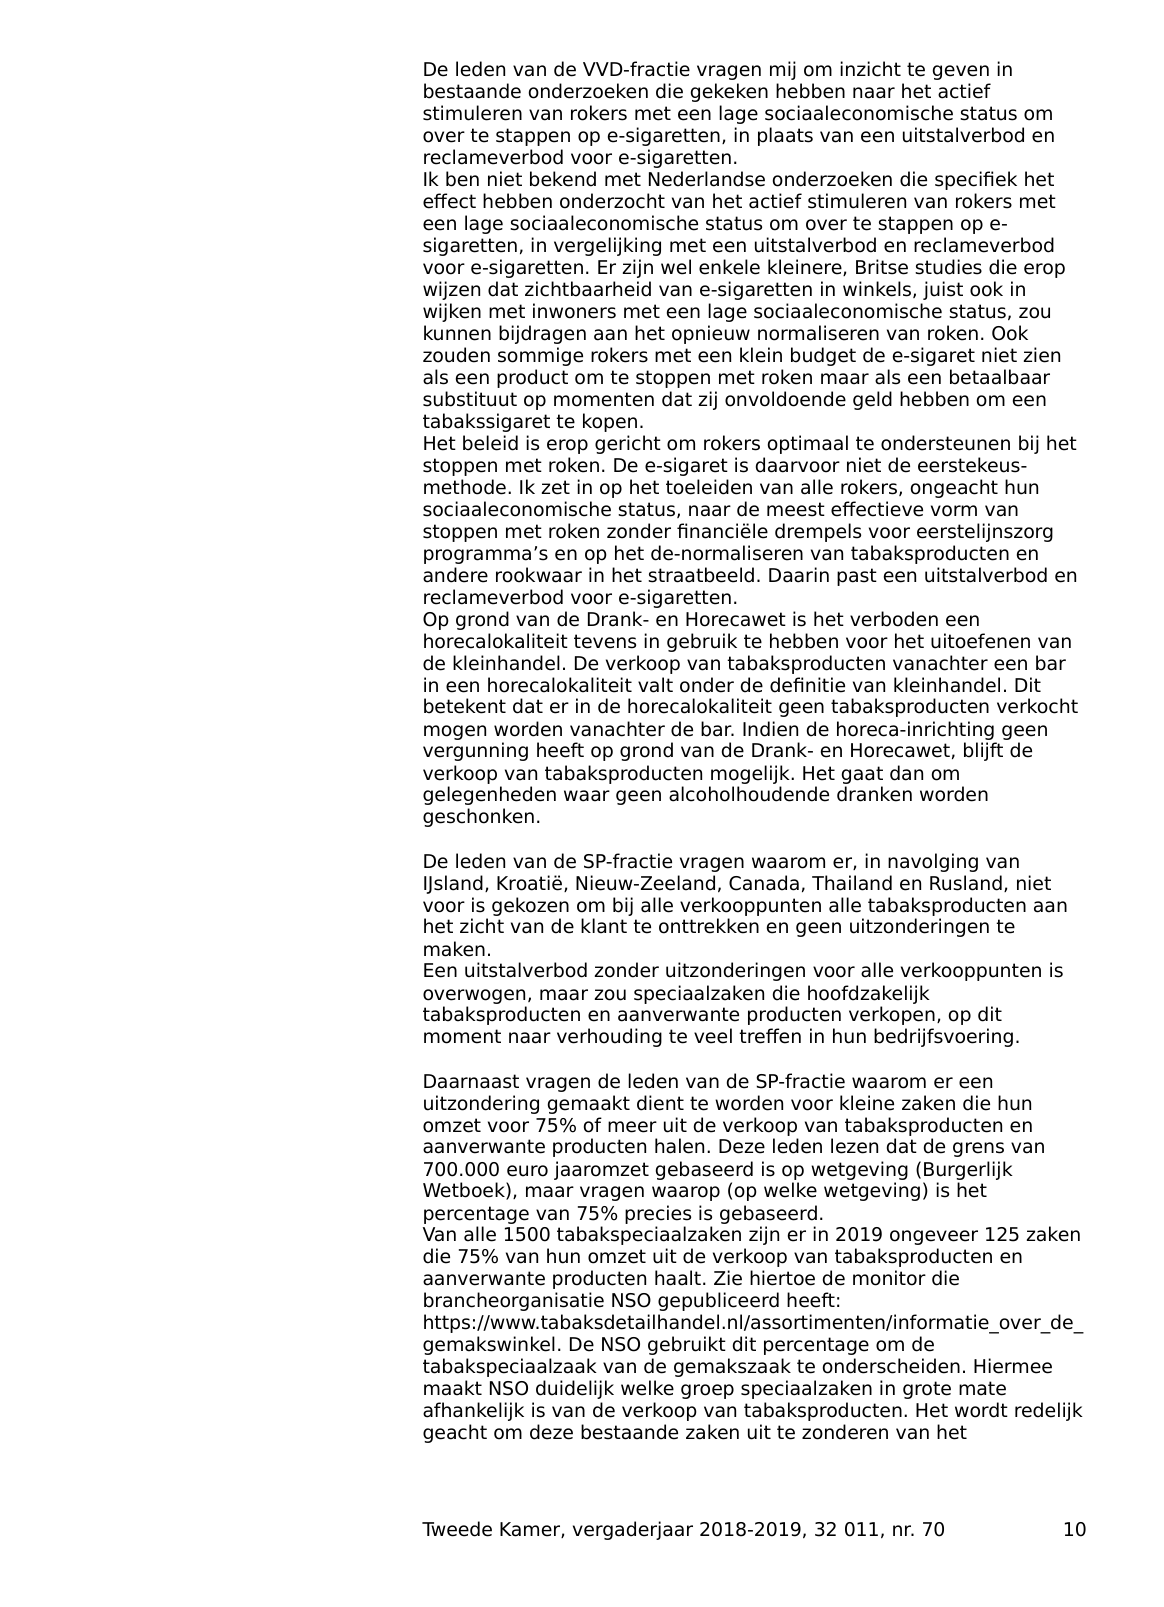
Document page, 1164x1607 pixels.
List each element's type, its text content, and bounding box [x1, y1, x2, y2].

text Ik ben niet bekend met Nederlandse onderzoeken die specifiek het effect hebben onderzocht van het actief stimuleren van rokers met een lage sociaaleconomische status om over te stappen op e-sigaretten, in vergelijking met een uitstalverbod en reclameverbod voor e-sigaretten. Er zijn wel enkele kleinere, Britse studies die erop wijzen dat zichtbaarheid van e-sigaretten in winkels, juist ook in wijken met inwoners met een lage sociaaleconomische status, zou kunnen bijdragen aan het opnieuw normaliseren van roken. Ook zouden sommige rokers met een klein budget de e-sigaret niet zien als een product om te stoppen met roken maar als een betaalbaar substituut op momenten dat zij onvoldoende geld hebben om een tabakssigaret te kopen. [422, 169, 1087, 433]
text Van alle 1500 tabakspeciaalzaken zijn er in 2019 ongeveer 125 zaken die 75% van hun omzet uit de verkoop van tabaksproducten en aanverwante producten haalt. Zie hiertoe de monitor die brancheorganisatie NSO gepubliceerd heeft: https://www.tabaksdetailhandel.nl/assortimenten/informatie_over_de_gemakswinkel. De NSO gebruikt dit percentage om de tabakspeciaalzaak van de gemakszaak te onderscheiden. Hiermee maakt NSO duidelijk welke groep speciaalzaken in grote mate afhankelijk is van de verkoop van tabaksproducten. Het wordt redelijk geacht om deze bestaande zaken uit te zonderen van het [422, 1224, 1087, 1444]
text Een uitstalverbod zonder uitzonderingen voor alle verkooppunten is overwogen, maar zou speciaalzaken die hoofdzakelijk tabaksproducten en aanverwante producten verkopen, op dit moment naar verhouding te veel treffen in hun bedrijfsvoering. [422, 960, 1087, 1048]
text Het beleid is erop gericht om rokers optimaal te ondersteunen bij het stoppen met roken. De e-sigaret is daarvoor niet de eerstekeus-methode. Ik zet in op het toeleiden van alle rokers, ongeacht hun sociaaleconomische status, naar de meest effectieve vorm van stoppen met roken zonder financiële drempels voor eerstelijnszorg programma’s en op het de-normaliseren van tabaksproducten en andere rookwaar in het straatbeeld. Daarin past een uitstalverbod en reclameverbod voor e-sigaretten. [422, 433, 1087, 608]
text Daarnaast vragen de leden van de SP-fractie waarom er een uitzondering gemaakt dient te worden voor kleine zaken die hun omzet voor 75% of meer uit de verkoop van tabaksproducten en aanverwante producten halen. Deze leden lezen dat de grens van 700.000 euro jaaromzet gebaseerd is op wetgeving (Burgerlijk Wetboek), maar vragen waarop (op welke wetgeving) is het percentage van 75% precies is gebaseerd. [422, 1071, 1087, 1224]
text De leden van de VVD-fractie vragen mij om inzicht te geven in bestaande onderzoeken die gekeken hebben naar het actief stimuleren van rokers met een lage sociaaleconomische status om over te stappen op e-sigaretten, in plaats van een uitstalverbod en reclameverbod voor e-sigaretten. [422, 59, 1087, 169]
text Op grond van de Drank- en Horecawet is het verboden een horecalokaliteit tevens in gebruik te hebben voor het uitoefenen van de kleinhandel. De verkoop van tabaksproducten vanachter een bar in een horecalokaliteit valt onder de definitie van kleinhandel. Dit betekent dat er in de horecalokaliteit geen tabaksproducten verkocht mogen worden vanachter de bar. Indien de horeca-inrichting geen vergunning heeft op grond van de Drank- en Horecawet, blijft de verkoop van tabaksproducten mogelijk. Het gaat dan om gelegenheden waar geen alcoholhoudende dranken worden geschonken. [422, 608, 1087, 828]
text De leden van de SP-fractie vragen waarom er, in navolging van IJsland, Kroatië, Nieuw-Zeeland, Canada, Thailand en Rusland, niet voor is gekozen om bij alle verkooppunten alle tabaksproducten aan het zicht van de klant te onttrekken en geen uitzonderingen te maken. [422, 851, 1087, 960]
